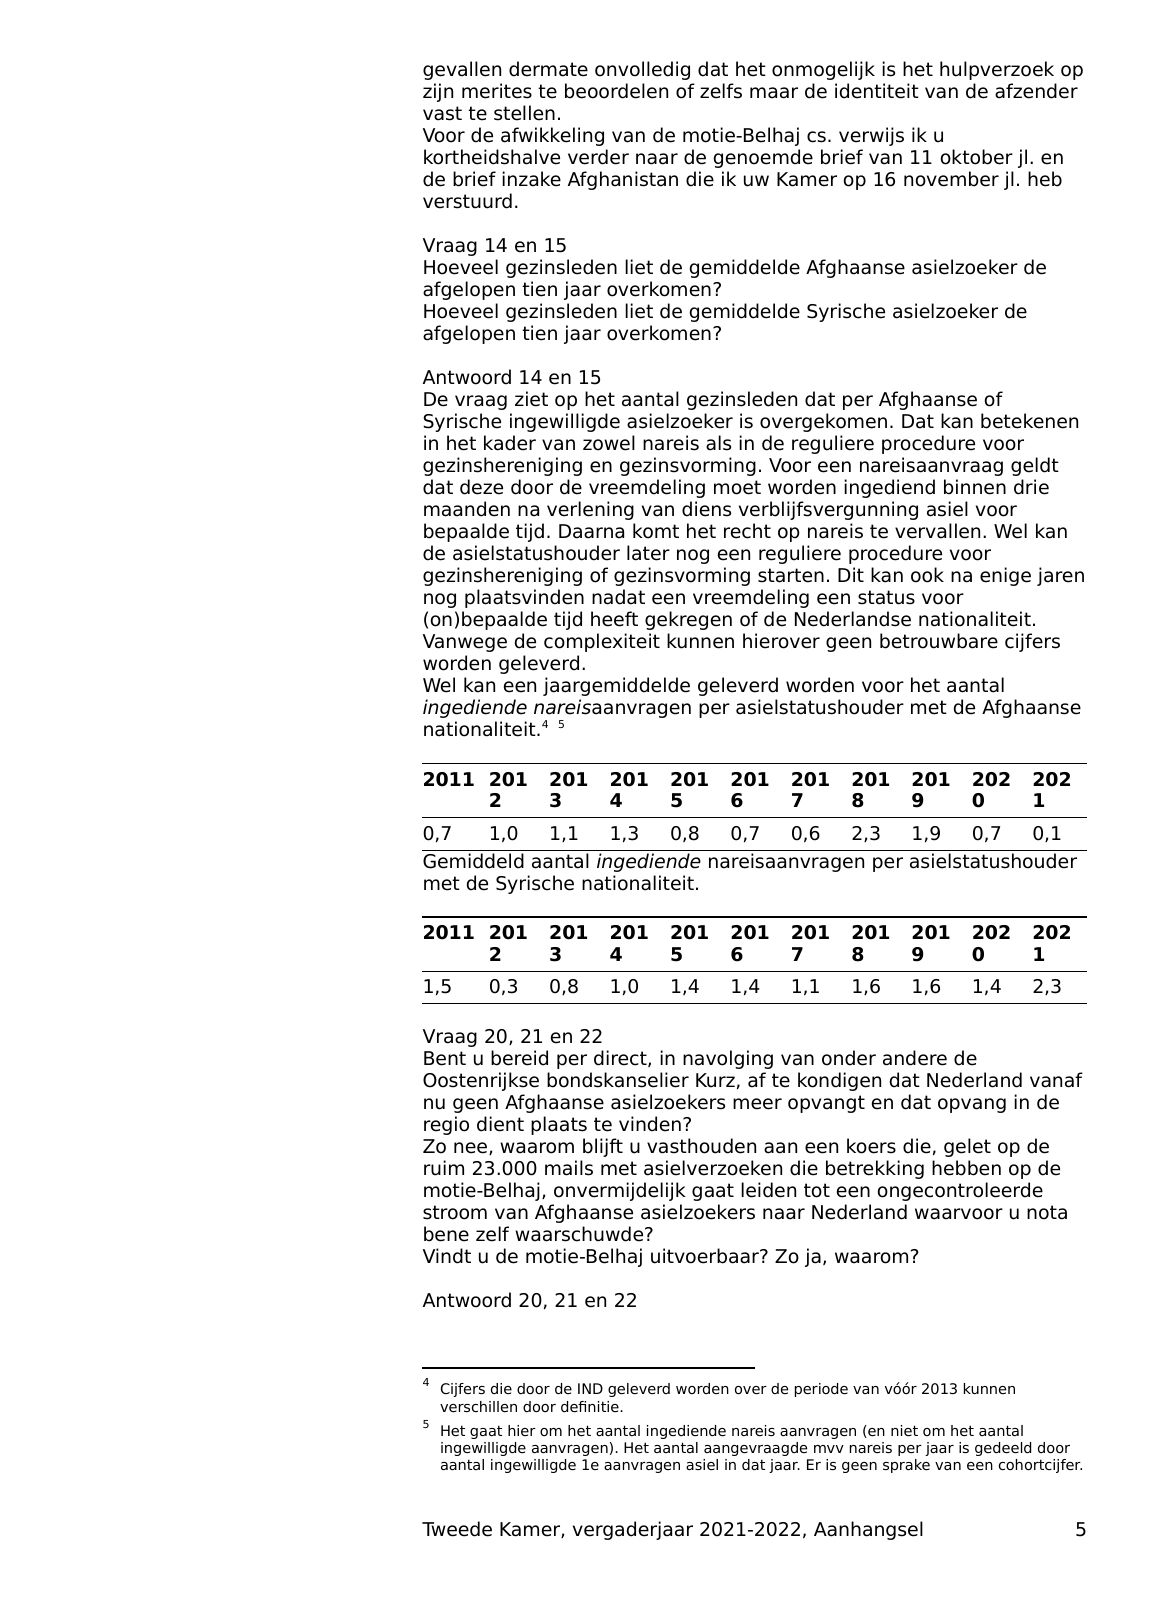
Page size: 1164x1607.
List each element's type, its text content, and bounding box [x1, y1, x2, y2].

text Vindt u de motie-Belhaj uitvoerbaar? Zo ja, waarom? [422, 1246, 1087, 1268]
table_cell 1,0 [483, 818, 543, 849]
table_cell 0,7 [724, 818, 784, 849]
text Hoeveel gezinsleden liet de gemiddelde Syrische asielzoeker de afgelopen tien jaar overkomen? [422, 301, 1087, 345]
table_cell 1,6 [905, 972, 966, 1003]
text Het gaat hier om het aantal ingediende nareis aanvragen (en niet om het aantal ingewilligde aanvragen). Het aantal aangevraagde mvv nareis per jaar is gedeeld door aantal ingewilligde 1e aanvragen asiel in dat jaar. Er is geen sprake van een cohortcijfer. [422, 1418, 1087, 1474]
table_cell 1,9 [905, 818, 966, 849]
table_header 2012 [483, 918, 543, 971]
text Zo nee, waarom blijft u vasthouden aan een koers die, gelet op de ruim 23.000 mails met asielverzoeken die betrekking hebben op de motie-Belhaj, onvermijdelijk gaat leiden tot een ongecontroleerde stroom van Afghaanse asielzoekers naar Nederland waarvoor u nota bene zelf waarschuwde? [422, 1136, 1087, 1246]
table_cell 1,1 [543, 818, 603, 849]
table_cell 1,3 [604, 818, 664, 849]
table_header 2017 [785, 918, 845, 971]
text Wel kan een jaargemiddelde geleverd worden voor het aantal ingediende nareisaanvragen per asielstatushouder met de Afghaanse nationaliteit. [422, 675, 1087, 741]
table_header 2011 [422, 918, 483, 971]
table_cell 0,3 [483, 972, 543, 1003]
table_header 2019 [905, 918, 966, 971]
text Gemiddeld aantal ingediende nareisaanvragen per asielstatushouder met de Syrische nationaliteit. [422, 851, 1087, 894]
table_header 2013 [543, 918, 603, 971]
text De vraag ziet op het aantal gezinsleden dat per Afghaanse of Syrische ingewilligde asielzoeker is overgekomen. Dat kan betekenen in het kader van zowel nareis als in de reguliere procedure voor gezinshereniging en gezinsvorming. Voor een nareisaanvraag geldt dat deze door de vreemdeling moet worden ingediend binnen drie maanden na verlening van diens verblijfsvergunning asiel voor bepaalde tijd. Daarna komt het recht op nareis te vervallen. Wel kan de asielstatushouder later nog een reguliere procedure voor gezinshereniging of gezinsvorming starten. Dit kan ook na enige jaren nog plaatsvinden nadat een vreemdeling een status voor (on)bepaalde tijd heeft gekregen of de Nederlandse nationaliteit. Vanwege de complexiteit kunnen hierover geen betrouwbare cijfers worden geleverd. [422, 389, 1087, 675]
table_header 2021 [1026, 764, 1087, 817]
table_cell 1,1 [785, 972, 845, 1003]
table_cell 0,1 [1026, 818, 1087, 849]
table_header 2020 [966, 918, 1026, 971]
table_header 2015 [664, 764, 724, 817]
table_cell 1,5 [422, 972, 483, 1003]
table_header 2016 [724, 764, 784, 817]
table_header 2011 [422, 764, 483, 817]
table_header 2015 [664, 918, 724, 971]
table_cell 2,3 [1026, 972, 1087, 1003]
table_header 2018 [845, 918, 905, 971]
table_cell 1,4 [966, 972, 1026, 1003]
table_cell 2,3 [845, 818, 905, 849]
table_header 2017 [785, 764, 845, 817]
table_cell 1,4 [724, 972, 784, 1003]
text Vraag 14 en 15 [422, 235, 1087, 257]
text Cijfers die door de IND geleverd worden over de periode van vóór 2013 kunnen verschillen door definitie. [422, 1377, 1087, 1416]
text gevallen dermate onvolledig dat het onmogelijk is het hulpverzoek op zijn merites te beoordelen of zelfs maar de identiteit van de afzender vast te stellen. [422, 59, 1087, 125]
table_cell 0,7 [422, 818, 483, 849]
table_header 2021 [1026, 918, 1087, 971]
table_cell 0,7 [966, 818, 1026, 849]
table_header 2014 [604, 918, 664, 971]
table_header 2014 [604, 764, 664, 817]
table_header 2018 [845, 764, 905, 817]
text Hoeveel gezinsleden liet de gemiddelde Afghaanse asielzoeker de afgelopen tien jaar overkomen? [422, 257, 1087, 301]
table_cell 0,8 [664, 818, 724, 849]
table_header 2020 [966, 764, 1026, 817]
table_cell 0,8 [543, 972, 603, 1003]
table_header 2019 [905, 764, 966, 817]
table_cell 1,0 [604, 972, 664, 1003]
table_header 2016 [724, 918, 784, 971]
text Antwoord 14 en 15 [422, 367, 1087, 389]
table_header 2012 [483, 764, 543, 817]
text Vraag 20, 21 en 22 [422, 1026, 1087, 1048]
table_cell 1,4 [664, 972, 724, 1003]
table_cell 1,6 [845, 972, 905, 1003]
table_cell 0,6 [785, 818, 845, 849]
text Antwoord 20, 21 en 22 [422, 1290, 1087, 1312]
table_header 2013 [543, 764, 603, 817]
text Voor de afwikkeling van de motie-Belhaj cs. verwijs ik u kortheidshalve verder naar de genoemde brief van 11 oktober jl. en de brief inzake Afghanistan die ik uw Kamer op 16 november jl. heb verstuurd. [422, 125, 1087, 213]
text Bent u bereid per direct, in navolging van onder andere de Oostenrijkse bondskanselier Kurz, af te kondigen dat Nederland vanaf nu geen Afghaanse asielzoekers meer opvangt en dat opvang in de regio dient plaats te vinden? [422, 1048, 1087, 1136]
